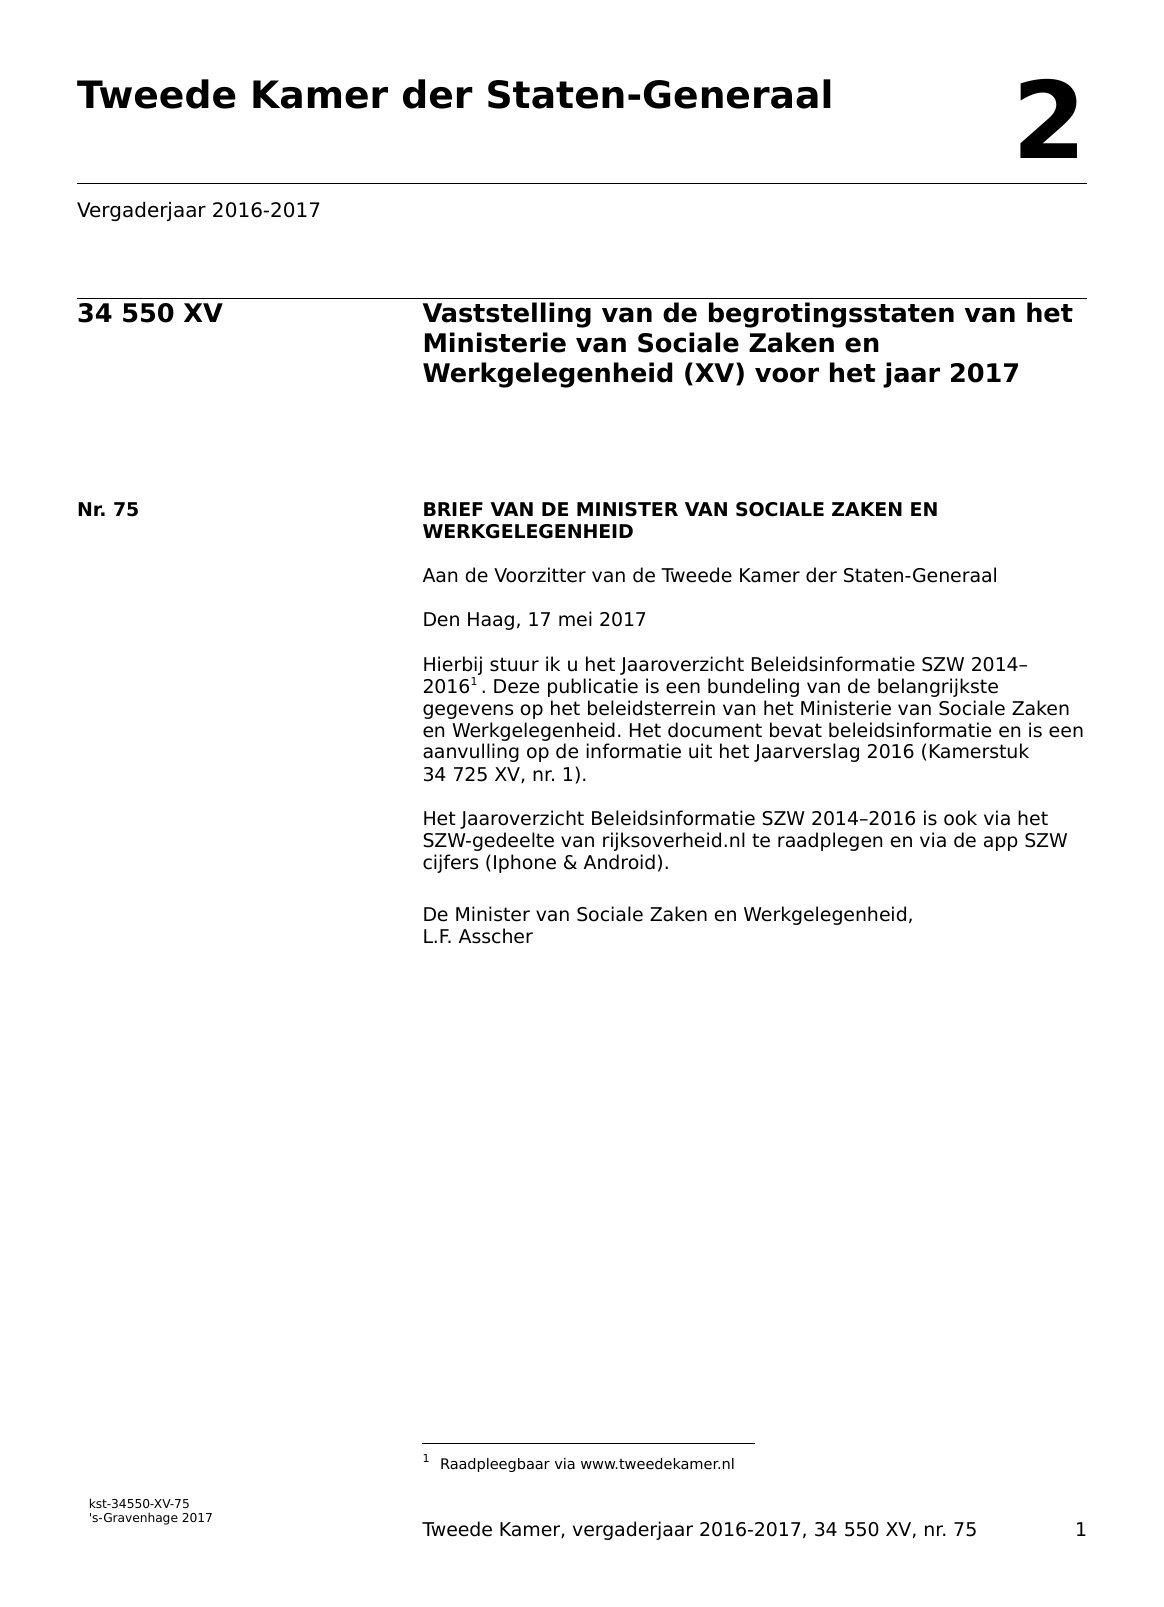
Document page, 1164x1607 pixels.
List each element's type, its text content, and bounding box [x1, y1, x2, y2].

text Het Jaaroverzicht Beleidsinformatie SZW 2014–2016 is ook via het SZW-gedeelte van rijksoverheid.nl te raadplegen en via de app SZW cijfers (Iphone & Android). [422, 808, 1087, 873]
text 's-Gravenhage 2017 [88, 1511, 323, 1525]
text Hierbij stuur ik u het Jaaroverzicht Beleidsinformatie SZW 2014–2016. Deze publicatie is een bundeling van de belangrijkste gegevens op het beleidsterrein van het Ministerie van Sociale Zaken en Werkgelegenheid. Het document bevat beleidsinformatie en is een aanvulling op de informatie uit het Jaarverslag 2016 (Kamerstuk 34 725 XV, nr. 1). [422, 653, 1087, 785]
subtitle 34 550 XV Vaststelling van de begrotingsstaten van het Ministerie van Sociale Zaken en Werkgelegenheid (XV) voor het jaar 2017 [77, 299, 1087, 388]
text kst-34550-XV-75 [88, 1497, 323, 1511]
subtitle Nr. 75 BRIEF VAN DE MINISTER VAN SOCIALE ZAKEN EN WERKGELEGENHEID [77, 499, 1087, 543]
table_header Tweede Kamer der Staten-Generaal [77, 59, 886, 183]
text Raadpleegbaar via www.tweedekamer.nl [422, 1452, 1087, 1474]
table_header 2 [886, 59, 1087, 183]
table_cell Vergaderjaar 2016-2017 [77, 184, 1087, 298]
text De Minister van Sociale Zaken en Werkgelegenheid, L.F. Asscher [422, 903, 1087, 947]
text Aan de Voorzitter van de Tweede Kamer der Staten-Generaal [422, 565, 1087, 587]
text Den Haag, 17 mei 2017 [422, 609, 1087, 631]
